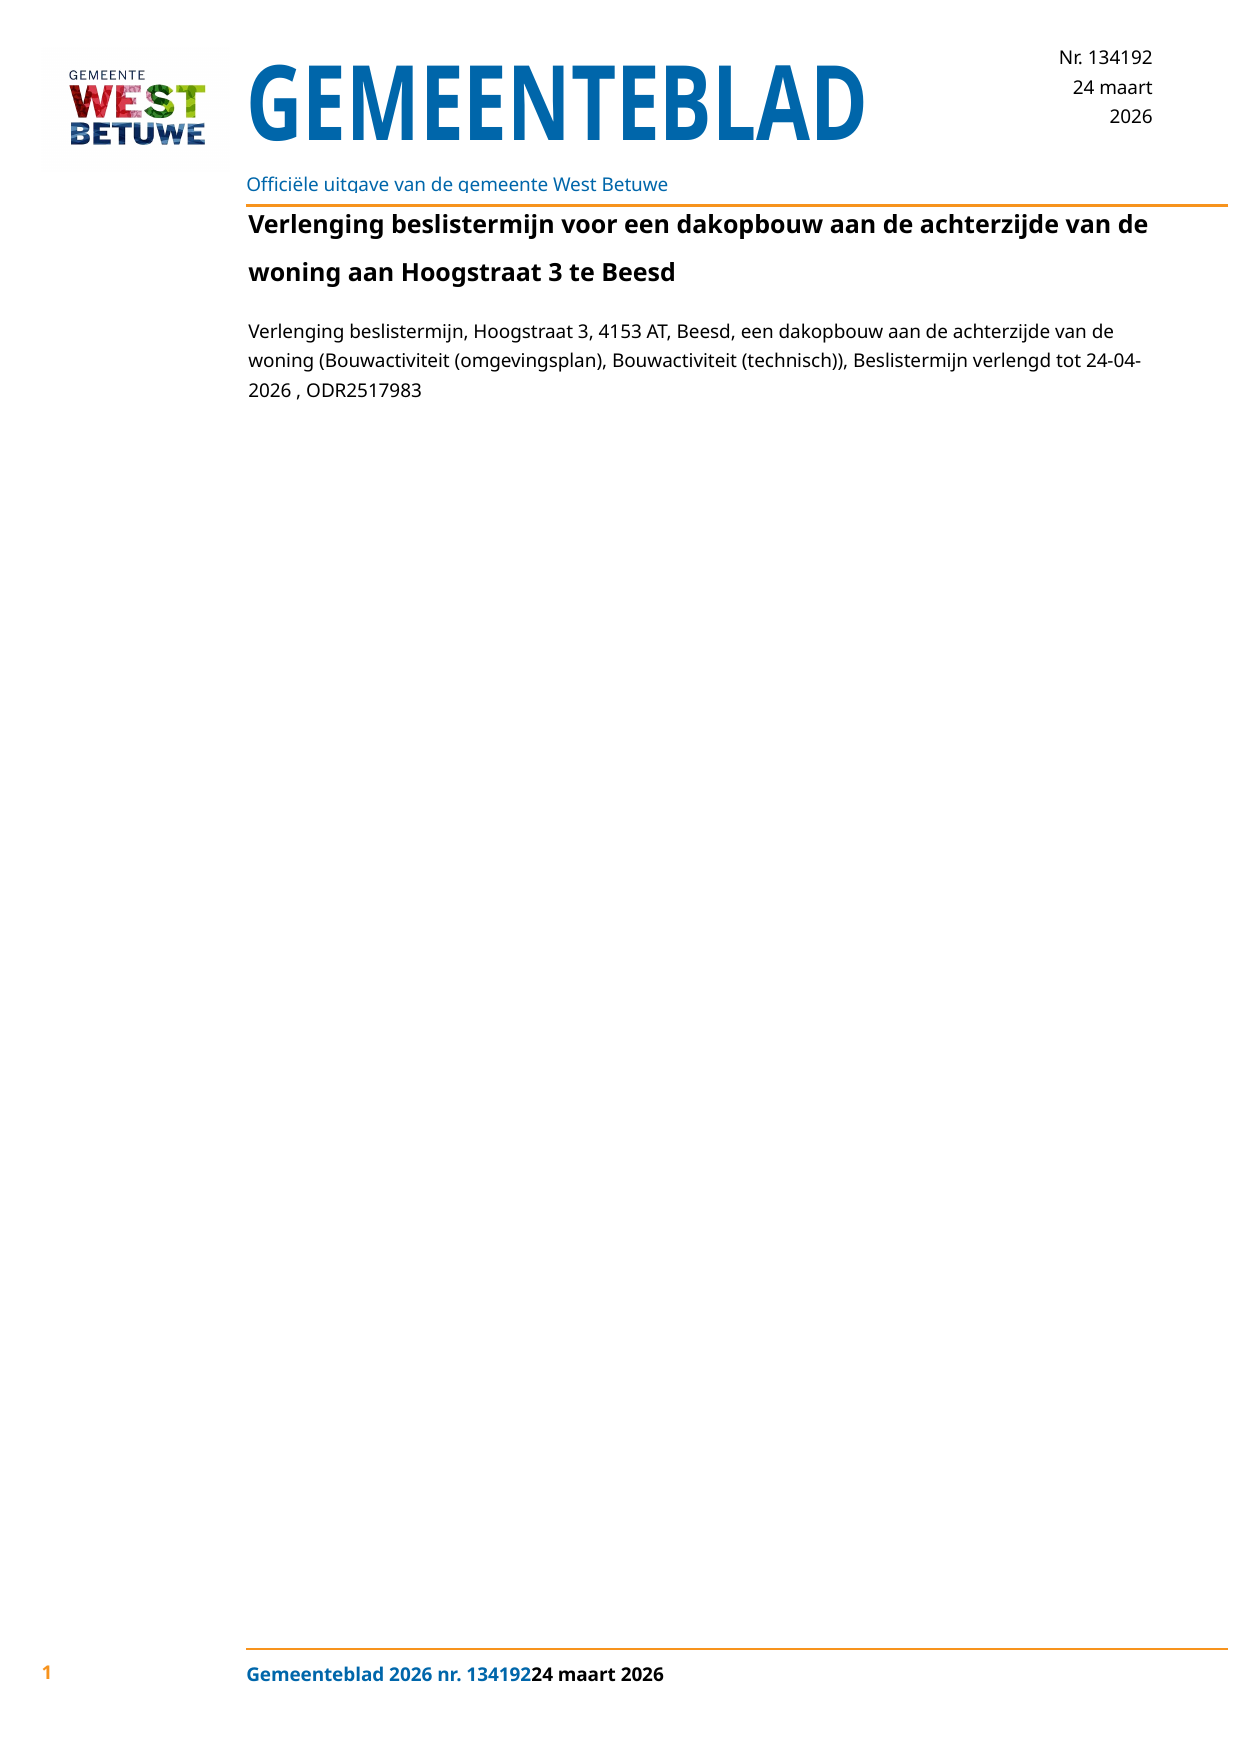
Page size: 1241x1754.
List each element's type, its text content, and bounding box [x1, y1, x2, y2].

picture [41, 47, 231, 172]
text Verlenging beslistermijn voor een dakopbouw aan de achterzijde van de woning aan Hoogstraat 3 te Beesd [248, 207, 1152, 288]
text Verlenging beslistermijn, Hoogstraat 3, 4153 AT, Beesd, een dakopbouw aan de achterzijde van de woning (Bouwactiviteit (omgevingsplan), Bouwactiviteit (technisch)), Beslistermijn verlengd tot 24-04-2026 , ODR2517983 [248, 318, 1152, 403]
